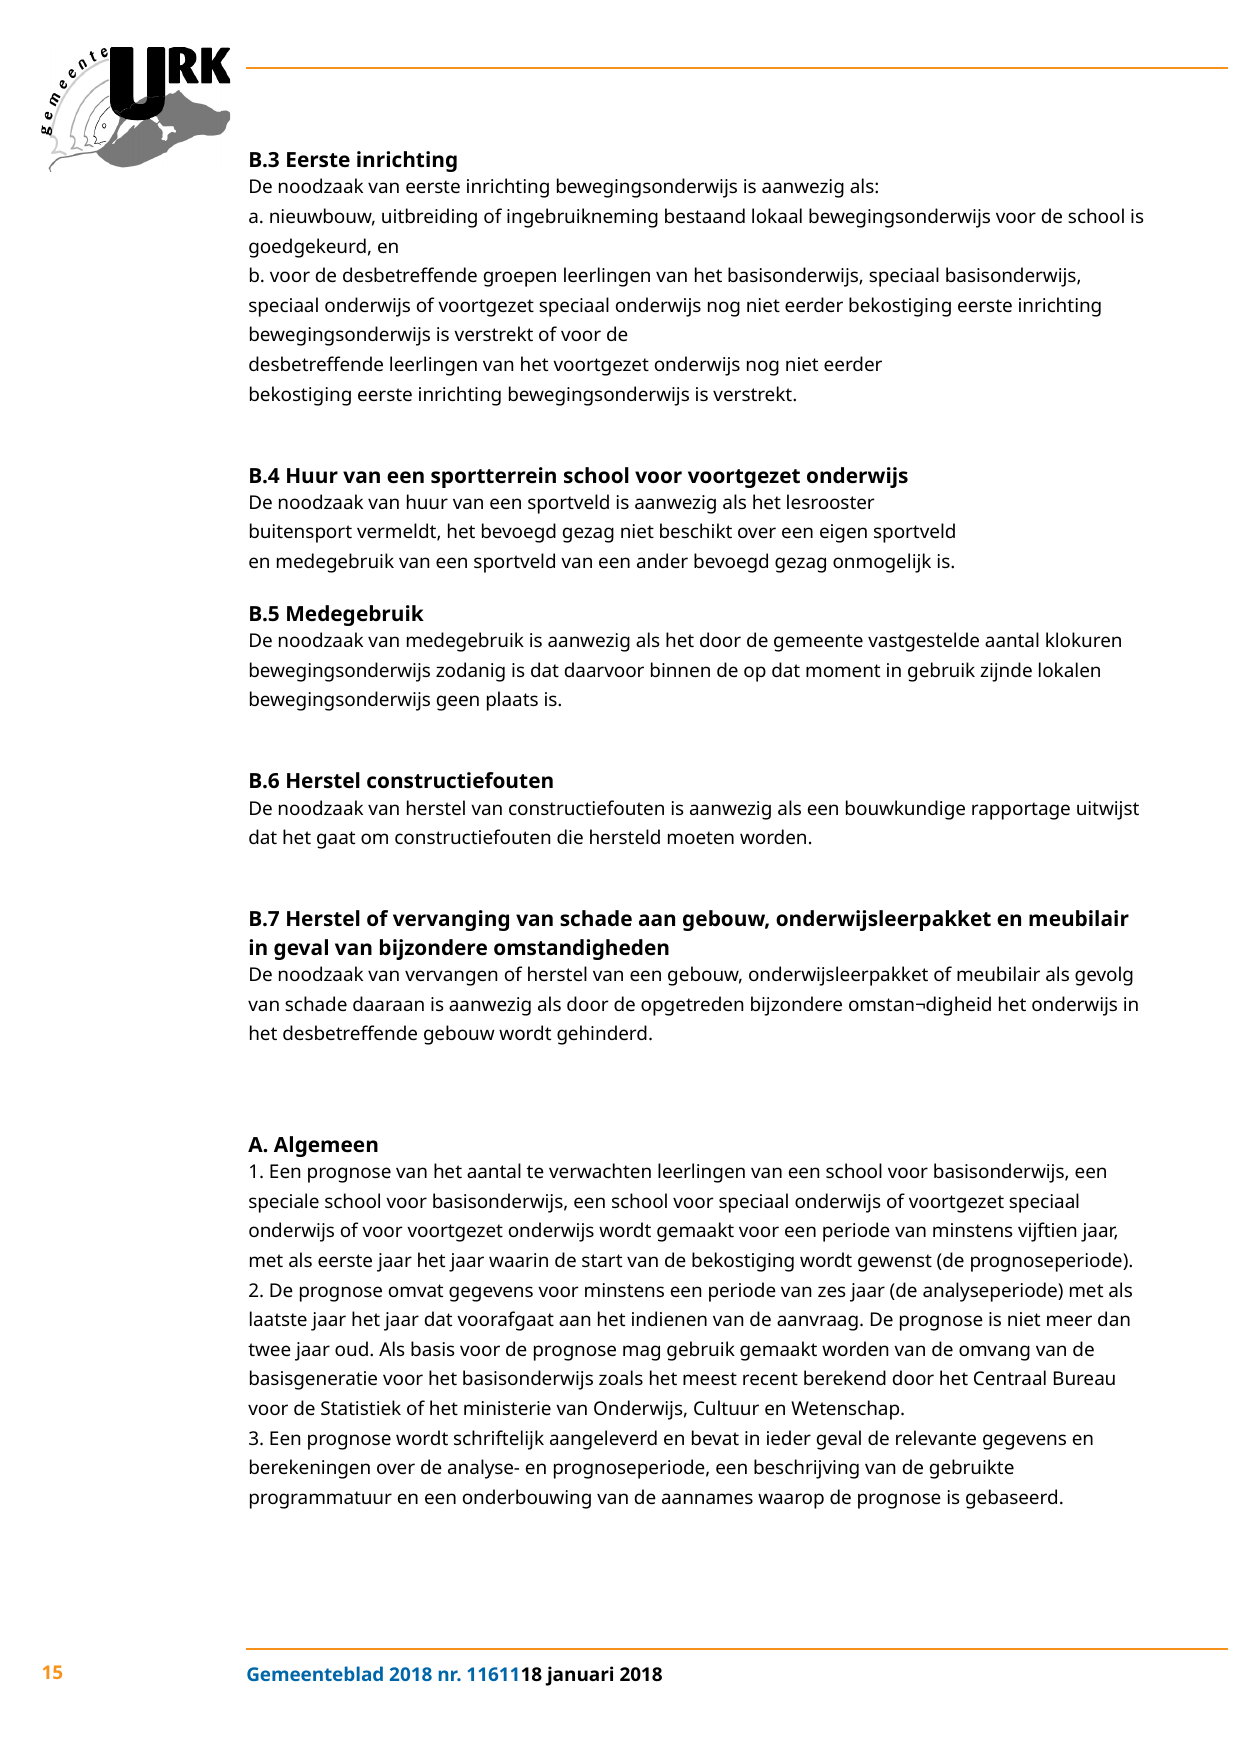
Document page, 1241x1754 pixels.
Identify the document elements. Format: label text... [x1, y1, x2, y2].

text bekostiging eerste inrichting bewegingsonderwijs is verstrekt. [248, 381, 1152, 406]
text 3. Een prognose wordt schriftelijk aangeleverd en bevat in ieder geval de relevante gegevens en berekeningen over de analyse- en prognoseperiode, een beschrijving van de gebruikte programmatuur en een onderbouwing van de aannames waarop de prognose is gebaseerd. [248, 1425, 1152, 1509]
text B.6 Herstel constructiefouten [248, 766, 1152, 795]
text 1. Een prognose van het aantal te verwachten leerlingen van een school voor basisonderwijs, een speciale school voor basisonderwijs, een school voor speciaal onderwijs of voortgezet speciaal onderwijs of voor voortgezet onderwijs wordt gemaakt voor een periode van minstens vijftien jaar, met als eerste jaar het jaar waarin de start van de bekostiging wordt gewenst (de prognoseperiode). [248, 1158, 1152, 1273]
text De noodzaak van herstel van constructiefouten is aanwezig als een bouwkundige rapportage uitwijst dat het gaat om constructiefouten die hersteld moeten worden. [248, 795, 1152, 850]
text A. Algemeen [248, 1130, 1152, 1158]
text desbetreffende leerlingen van het voortgezet onderwijs nog niet eerder [248, 351, 1152, 377]
text De noodzaak van eerste inrichting bewegingsonderwijs is aanwezig als: [248, 174, 1152, 199]
text en medegebruik van een sportveld van een ander bevoegd gezag onmogelijk is. [248, 548, 1152, 574]
text a. nieuwbouw, uitbreiding of ingebruikneming bestaand lokaal bewegingsonderwijs voor de school is goedgekeurd, en [248, 203, 1152, 258]
text De noodzaak van huur van een sportveld is aanwezig als het lesrooster [248, 489, 1152, 515]
picture [41, 47, 231, 172]
text b. voor de desbetreffende groepen leerlingen van het basisonderwijs, speciaal basisonderwijs, speciaal onderwijs of voortgezet speciaal onderwijs nog niet eerder bekostiging eerste inrichting bewegingsonderwijs is verstrekt of voor de [248, 262, 1152, 347]
text B.5 Medegebruik [248, 599, 1152, 627]
text B.3 Eerste inrichting [248, 145, 1152, 174]
text buitensport vermeldt, het bevoegd gezag niet beschikt over een eigen sportveld [248, 519, 1152, 544]
text B.7 Herstel of vervanging van schade aan gebouw, onderwijsleerpakket en meubilair in geval van bijzondere omstandigheden [248, 904, 1152, 961]
text De noodzaak van vervangen of herstel van een gebouw, onderwijsleerpakket of meubilair als gevolg van schade daaraan is aanwezig als door de opgetreden bijzondere omstan¬digheid het onderwijs in het desbetreffende gebouw wordt gehinderd. [248, 961, 1152, 1046]
text De noodzaak van medegebruik is aanwezig als het door de gemeente vastgestelde aantal klokuren bewegingsonderwijs zodanig is dat daarvoor binnen de op dat moment in gebruik zijnde lokalen bewegingsonderwijs geen plaats is. [248, 627, 1152, 712]
text 2. De prognose omvat gegevens voor minstens een periode van zes jaar (de analyseperiode) met als laatste jaar het jaar dat voorafgaat aan het indienen van de aanvraag. De prognose is niet meer dan twee jaar oud. Als basis voor de prognose mag gebruik gemaakt worden van de omvang van de basisgeneratie voor het basisonderwijs zoals het meest recent berekend door het Centraal Bureau voor de Statistiek of het ministerie van Onderwijs, Cultuur en Wetenschap. [248, 1277, 1152, 1421]
text B.4 Huur van een sportterrein school voor voortgezet onderwijs [248, 461, 1152, 489]
